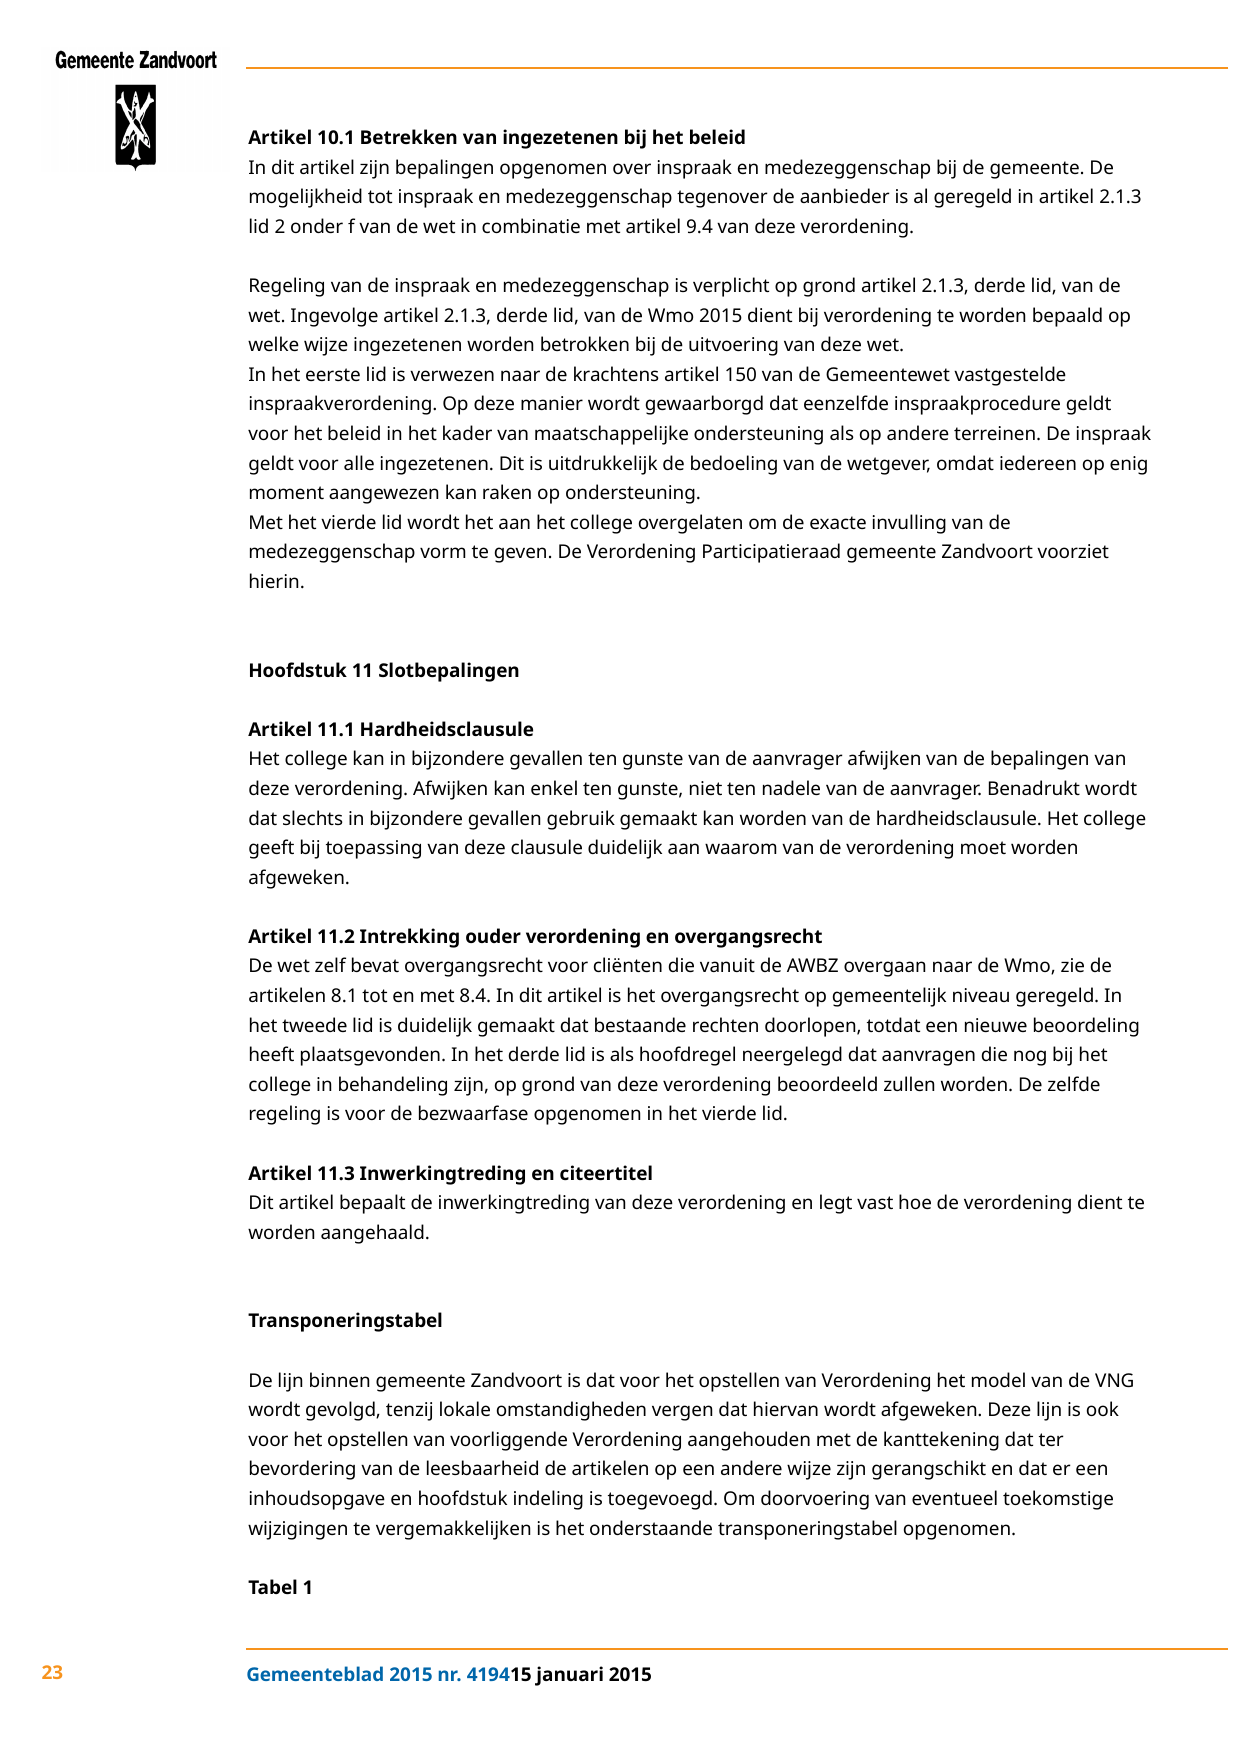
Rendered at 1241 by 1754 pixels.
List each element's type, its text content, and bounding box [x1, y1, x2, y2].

text Het college kan in bijzondere gevallen ten gunste van de aanvrager afwijken van de bepalingen van deze verordening. Afwijken kan enkel ten gunste, niet ten nadele van de aanvrager. Benadrukt wordt dat slechts in bijzondere gevallen gebruik gemaakt kan worden van de hardheidsclausule. Het college geeft bij toepassing van deze clausule duidelijk aan waarom van de verordening moet worden afgeweken. [248, 746, 1152, 890]
text In het eerste lid is verwezen naar de krachtens artikel 150 van de Gemeentewet vastgestelde inspraakverordening. Op deze manier wordt gewaarborgd dat eenzelfde inspraakprocedure geldt voor het beleid in het kader van maatschappelijke ondersteuning als op andere terreinen. De inspraak geldt voor alle ingezetenen. Dit is uitdrukkelijk de bedoeling van de wetgever, omdat iedereen op enig moment aangewezen kan raken op ondersteuning. [248, 361, 1152, 505]
text In dit artikel zijn bepalingen opgenomen over inspraak en medezeggenschap bij de gemeente. De mogelijkheid tot inspraak en medezeggenschap tegenover de aanbieder is al geregeld in artikel 2.1.3 lid 2 onder f van de wet in combinatie met artikel 9.4 van deze verordening. [248, 154, 1152, 239]
text Artikel 11.3 Inwerkingtreding en citeertitel [248, 1160, 1152, 1186]
text Transponeringstabel [248, 1308, 1152, 1333]
text De wet zelf bevat overgangsrecht voor cliënten die vanuit de AWBZ overgaan naar de Wmo, zie de artikelen 8.1 tot en met 8.4. In dit artikel is het overgangsrecht op gemeentelijk niveau geregeld. In het tweede lid is duidelijk gemaakt dat bestaande rechten doorlopen, totdat een nieuwe beoordeling heeft plaatsgevonden. In het derde lid is als hoofdregel neergelegd dat aanvragen die nog bij het college in behandeling zijn, op grond van deze verordening beoordeeld zullen worden. De zelfde regeling is voor de bezwaarfase opgenomen in het vierde lid. [248, 953, 1152, 1126]
picture [41, 47, 231, 172]
text Artikel 11.2 Intrekking ouder verordening en overgangsrecht [248, 923, 1152, 949]
text Artikel 10.1 Betrekken van ingezetenen bij het beleid [248, 124, 1152, 150]
text Tabel 1 [248, 1574, 1152, 1600]
text Artikel 11.1 Hardheidsclausule [248, 716, 1152, 742]
text Regeling van de inspraak en medezeggenschap is verplicht op grond artikel 2.1.3, derde lid, van de wet. Ingevolge artikel 2.1.3, derde lid, van de Wmo 2015 dient bij verordening te worden bepaald op welke wijze ingezetenen worden betrokken bij de uitvoering van deze wet. [248, 272, 1152, 357]
text Dit artikel bepaalt de inwerkingtreding van deze verordening en legt vast hoe de verordening dient te worden aangehaald. [248, 1189, 1152, 1245]
text Hoofdstuk 11 Slotbepalingen [248, 657, 1152, 683]
text Met het vierde lid wordt het aan het college overgelaten om de exacte invulling van de medezeggenschap vorm te geven. De Verordening Participatieraad gemeente Zandvoort voorziet hierin. [248, 509, 1152, 594]
text De lijn binnen gemeente Zandvoort is dat voor het opstellen van Verordening het model van de VNG wordt gevolgd, tenzij lokale omstandigheden vergen dat hiervan wordt afgeweken. Deze lijn is ook voor het opstellen van voorliggende Verordening aangehouden met de kanttekening dat ter bevordering van de leesbaarheid de artikelen op een andere wijze zijn gerangschikt en dat er een inhoudsopgave en hoofdstuk indeling is toegevoegd. Om doorvoering van eventueel toekomstige wijzigingen te vergemakkelijken is het onderstaande transponeringstabel opgenomen. [248, 1367, 1152, 1541]
